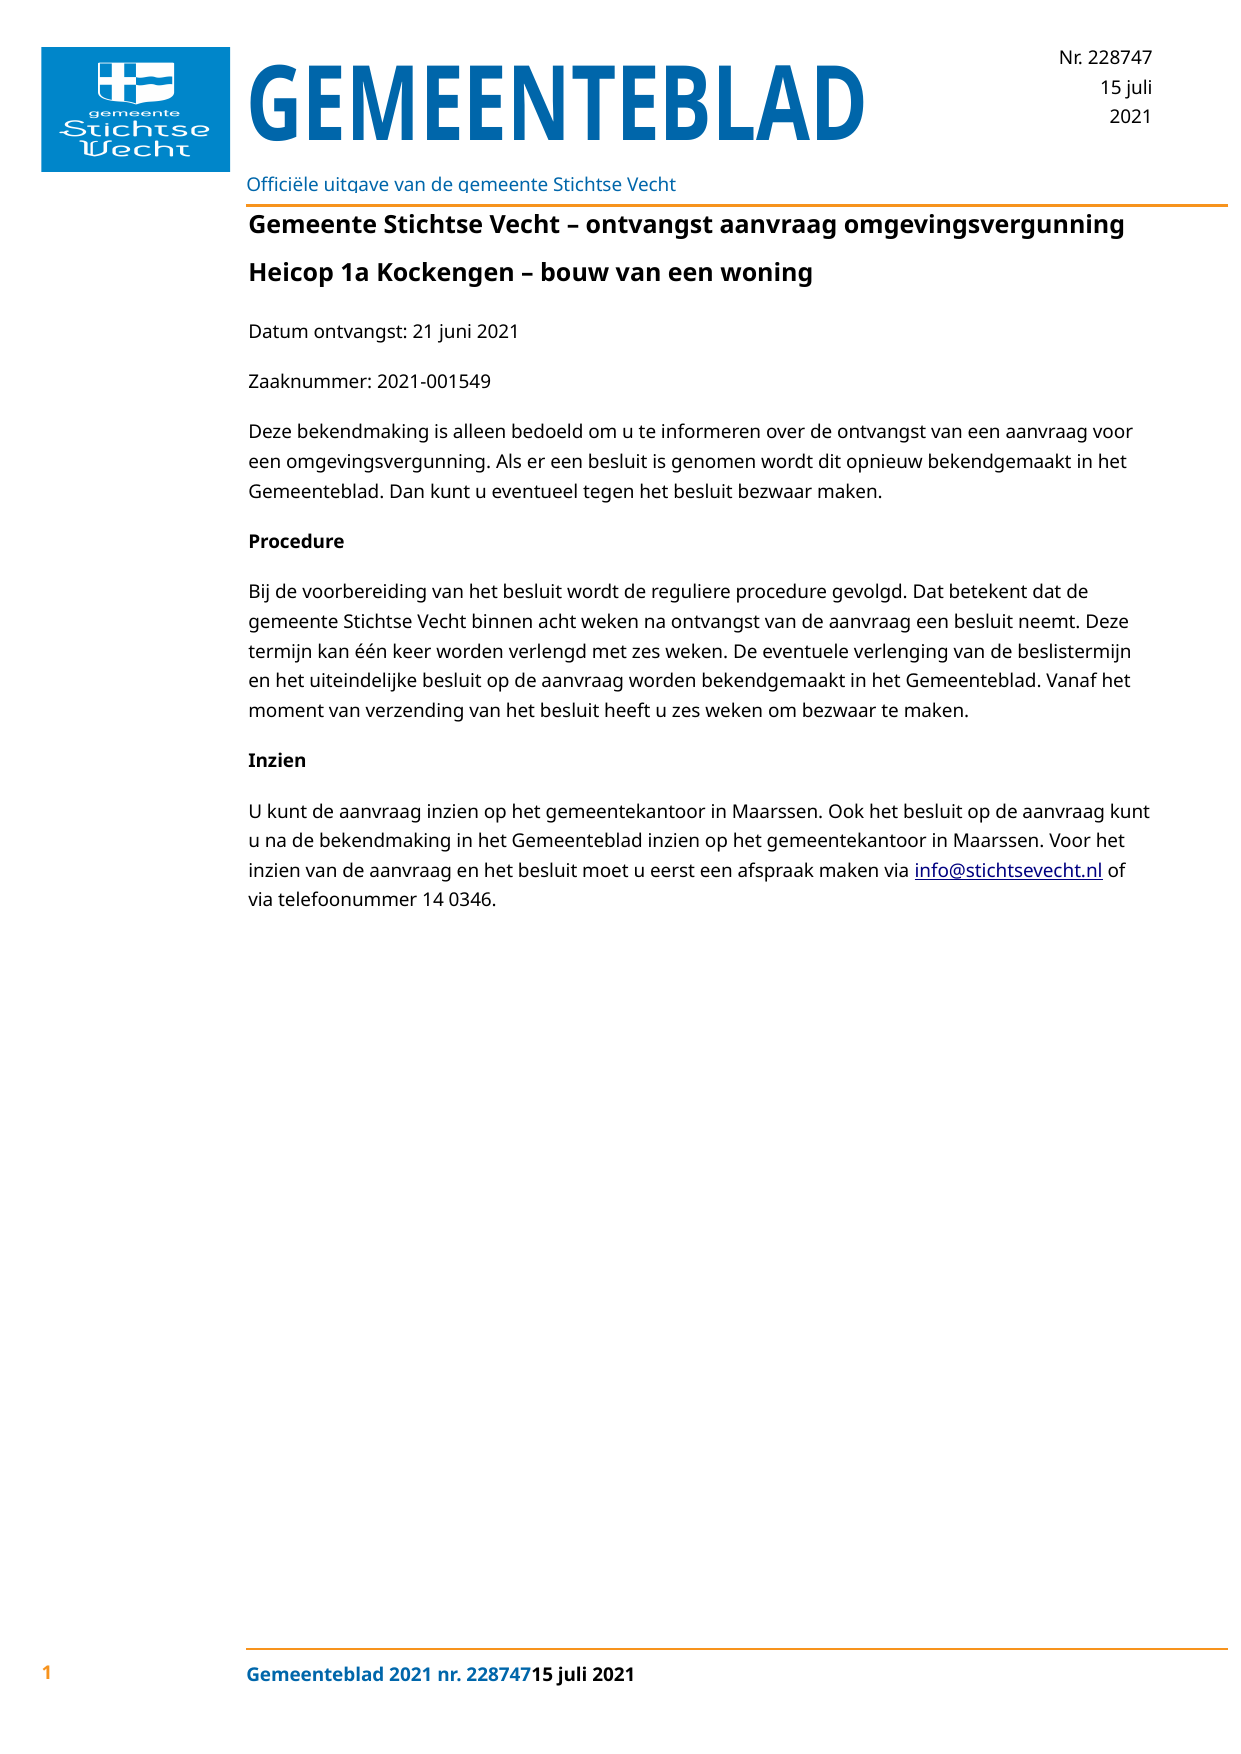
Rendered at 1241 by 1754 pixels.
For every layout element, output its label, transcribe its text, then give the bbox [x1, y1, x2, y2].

text Gemeente Stichtse Vecht – ontvangst aanvraag omgevingsvergunning Heicop 1a Kockengen – bouw van een woning [248, 207, 1152, 288]
picture [99, 63, 135, 101]
text Datum ontvangst: 21 juni 2021 [248, 318, 1152, 344]
text U kunt de aanvraag inzien op het gemeentekantoor in Maarssen. Ook het besluit op de aanvraag kunt u na de bekendmaking in het Gemeenteblad inzien op het gemeentekantoor in Maarssen. Voor het inzien van de aanvraag en het besluit moet u eerst een afspraak maken via info@stichtsevecht.nl of via telefoonummer 14 0346. [248, 798, 1152, 912]
picture [137, 63, 174, 103]
text Procedure [248, 528, 1152, 554]
text Bij de voorbereiding van het besluit wordt de reguliere procedure gevolgd. Dat betekent dat de gemeente Stichtse Vecht binnen acht weken na ontvangst van de aanvraag een besluit neemt. Deze termijn kan één keer worden verlengd met zes weken. De eventuele verlenging van de beslistermijn en het uiteindelijke besluit op de aanvraag worden bekendgemaakt in het Gemeenteblad. Vanaf het moment van verzending van het besluit heeft u zes weken om bezwaar te maken. [248, 579, 1152, 723]
text Deze bekendmaking is alleen bedoeld om u te informeren over de ontvangst van een aanvraag voor een omgevingsvergunning. Als er een besluit is genomen wordt dit opnieuw bekendgemaakt in het Gemeenteblad. Dan kunt u eventueel tegen het besluit bezwaar maken. [248, 419, 1152, 504]
text Zaaknummer: 2021-001549 [248, 368, 1152, 394]
text Inzien [248, 747, 1152, 773]
